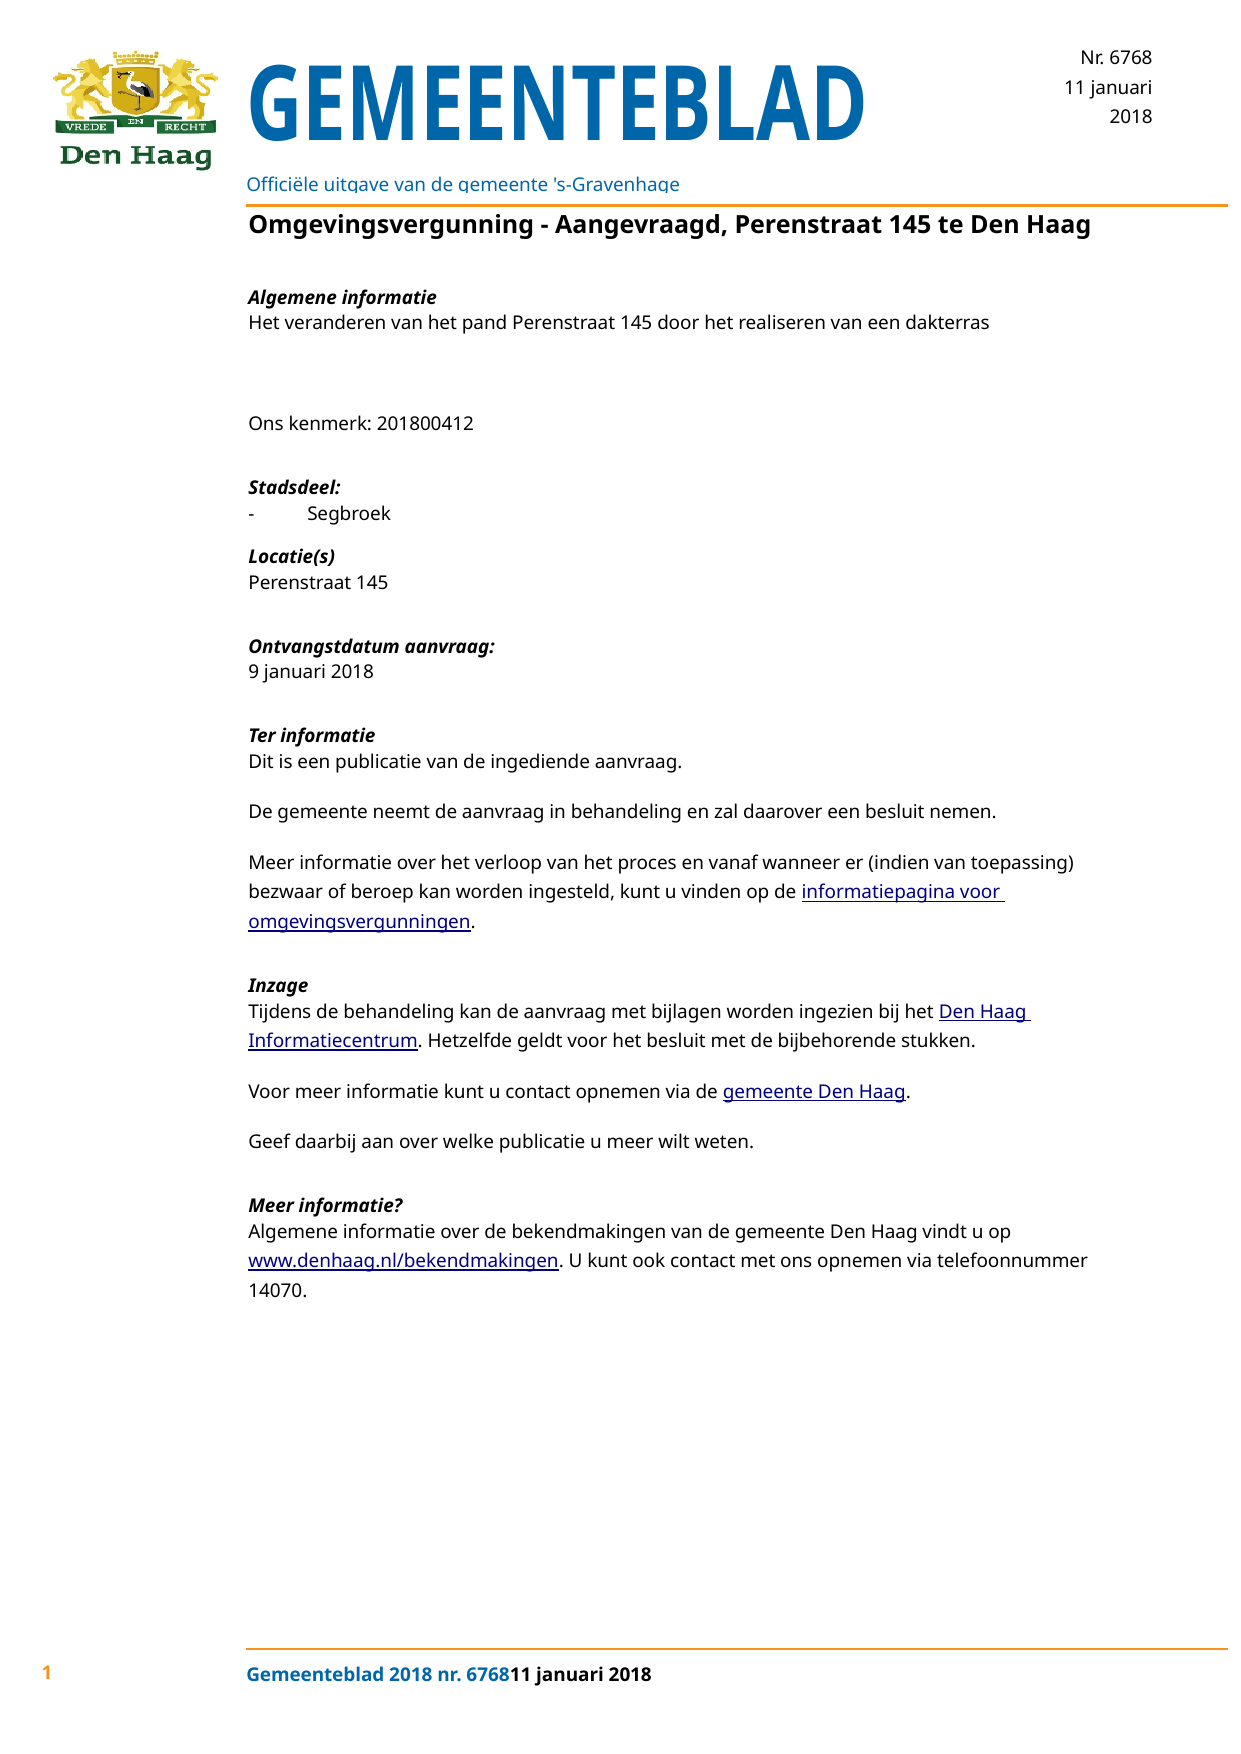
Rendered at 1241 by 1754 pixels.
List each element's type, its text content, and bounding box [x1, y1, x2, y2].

text Dit is een publicatie van de ingediende aanvraag. [248, 748, 1152, 774]
text Stadsdeel: [248, 474, 1152, 500]
text Algemene informatie [248, 284, 1152, 309]
text De gemeente neemt de aanvraag in behandeling en zal daarover een besluit nemen. [248, 799, 1152, 824]
text Geef daarbij aan over welke publicatie u meer wilt weten. [248, 1128, 1152, 1154]
text Perenstraat 145 [248, 569, 1152, 595]
text Het veranderen van het pand Perenstraat 145 door het realiseren van een dakterras [248, 309, 1152, 335]
text Ons kenmerk: 201800412 [248, 410, 1152, 436]
text 9 januari 2018 [248, 659, 1152, 684]
text Meer informatie? [248, 1192, 1152, 1218]
text Omgevingsvergunning - Aangevraagd, Perenstraat 145 te Den Haag [248, 207, 1152, 241]
text Tijdens de behandeling kan de aanvraag met bijlagen worden ingezien bij het Den Haag Informatiecentrum. Hetzelfde geldt voor het besluit met de bijbehorende stukken. [248, 998, 1152, 1053]
text Locatie(s) [248, 543, 1152, 569]
text Ontvangstdatum aanvraag: [248, 633, 1152, 659]
text Inzage [248, 972, 1152, 998]
text Ter informatie [248, 723, 1152, 748]
text Algemene informatie over de bekendmakingen van de gemeente Den Haag vindt u op www.denhaag.nl/bekendmakingen. U kunt ook contact met ons opnemen via telefoonnummer 14070. [248, 1218, 1152, 1303]
list Segbroek [248, 500, 1152, 526]
picture [41, 47, 231, 172]
text Voor meer informatie kunt u contact opnemen via de gemeente Den Haag. [248, 1078, 1152, 1104]
text Meer informatie over het verloop van het proces en vanaf wanneer er (indien van toepassing) bezwaar of beroep kan worden ingesteld, kunt u vinden op de informatiepagina voor omgevingsvergunningen. [248, 849, 1152, 934]
